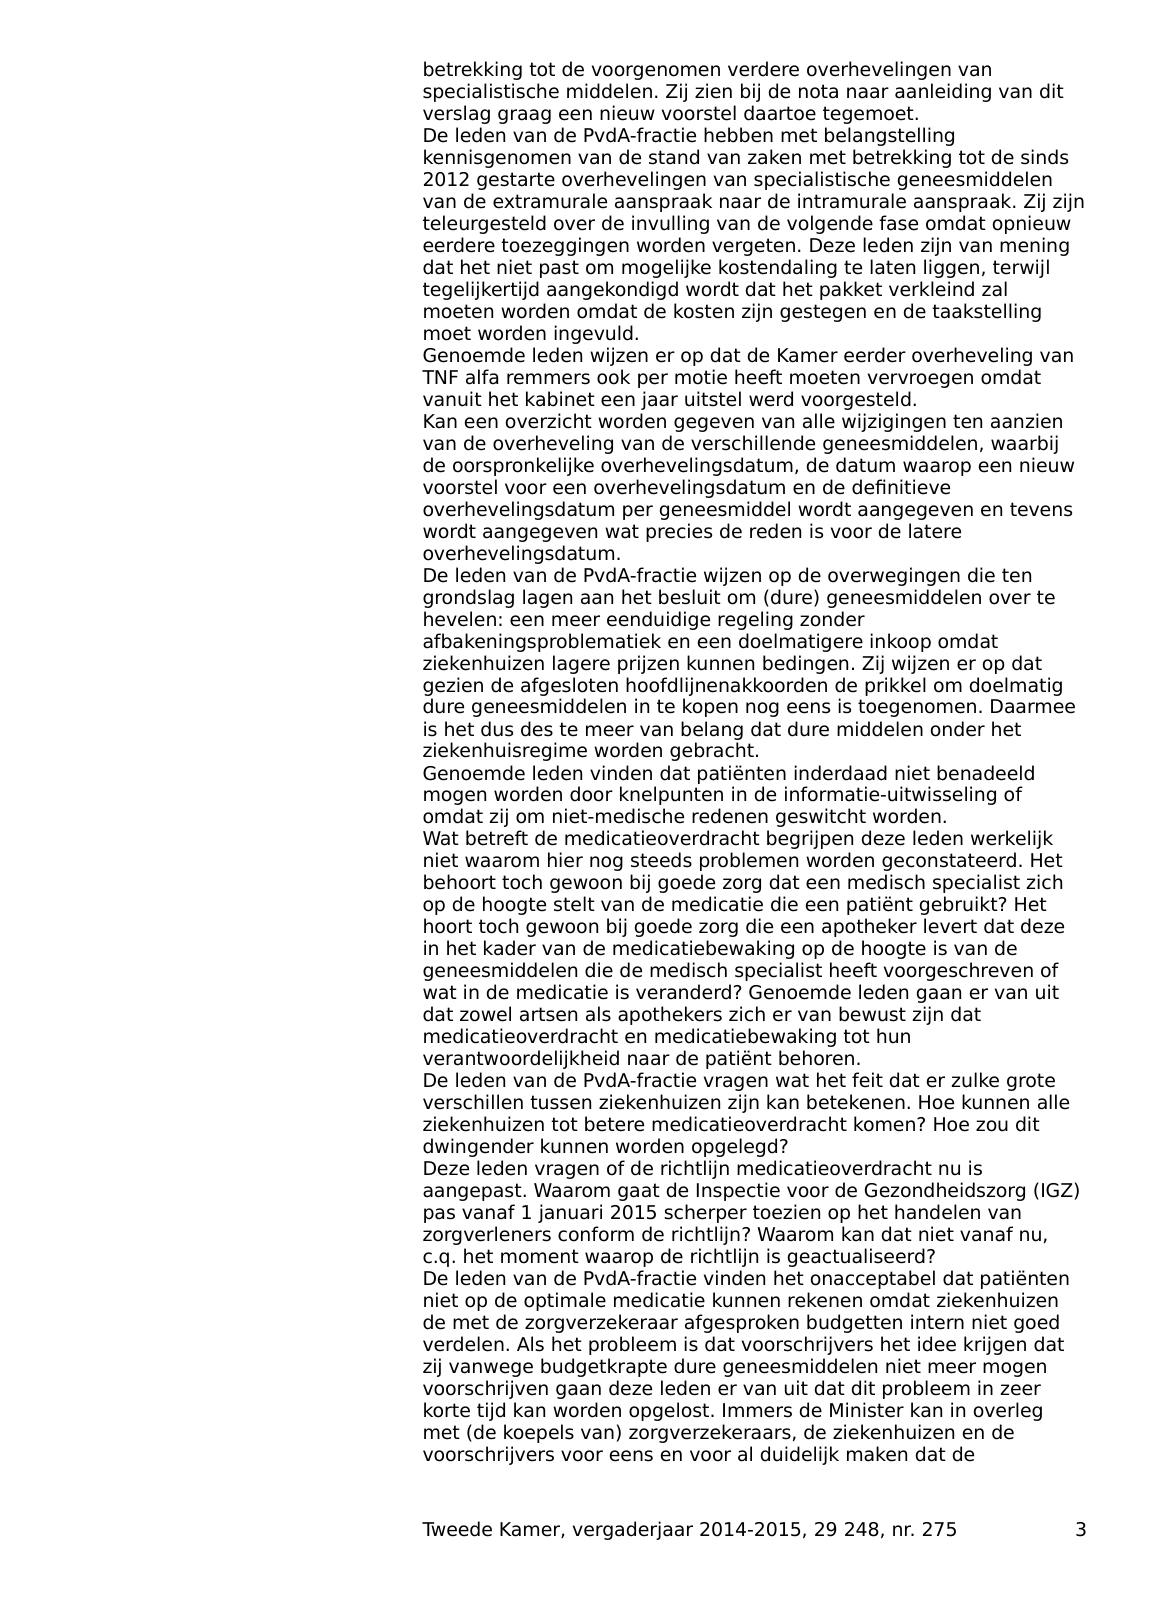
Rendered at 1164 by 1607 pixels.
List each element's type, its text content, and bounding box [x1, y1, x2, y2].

text Wat betreft de medicatieoverdracht begrijpen deze leden werkelijk niet waarom hier nog steeds problemen worden geconstateerd. Het behoort toch gewoon bij goede zorg dat een medisch specialist zich op de hoogte stelt van de medicatie die een patiënt gebruikt? Het hoort toch gewoon bij goede zorg die een apotheker levert dat deze in het kader van de medicatiebewaking op de hoogte is van de geneesmiddelen die de medisch specialist heeft voorgeschreven of wat in de medicatie is veranderd? Genoemde leden gaan er van uit dat zowel artsen als apothekers zich er van bewust zijn dat medicatieoverdracht en medicatiebewaking tot hun verantwoordelijkheid naar de patiënt behoren. [422, 828, 1087, 1070]
text Kan een overzicht worden gegeven van alle wijzigingen ten aanzien van de overheveling van de verschillende geneesmiddelen, waarbij de oorspronkelijke overhevelingsdatum, de datum waarop een nieuw voorstel voor een overhevelingsdatum en de definitieve overhevelingsdatum per geneesmiddel wordt aangegeven en tevens wordt aangegeven wat precies de reden is voor de latere overhevelingsdatum. [422, 411, 1087, 564]
text De leden van de PvdA-fractie wijzen op de overwegingen die ten grondslag lagen aan het besluit om (dure) geneesmiddelen over te hevelen: een meer eenduidige regeling zonder afbakeningsproblematiek en een doelmatigere inkoop omdat ziekenhuizen lagere prijzen kunnen bedingen. Zij wijzen er op dat gezien de afgesloten hoofdlijnenakkoorden de prikkel om doelmatig dure geneesmiddelen in te kopen nog eens is toegenomen. Daarmee is het dus des te meer van belang dat dure middelen onder het ziekenhuisregime worden gebracht. [422, 564, 1087, 762]
text betrekking tot de voorgenomen verdere overhevelingen van specialistische middelen. Zij zien bij de nota naar aanleiding van dit verslag graag een nieuw voorstel daartoe tegemoet. [422, 59, 1087, 125]
text Genoemde leden vinden dat patiënten inderdaad niet benadeeld mogen worden door knelpunten in de informatie-uitwisseling of omdat zij om niet-medische redenen geswitcht worden. [422, 762, 1087, 828]
text Deze leden vragen of de richtlijn medicatieoverdracht nu is aangepast. Waarom gaat de Inspectie voor de Gezondheidszorg (IGZ) pas vanaf 1 januari 2015 scherper toezien op het handelen van zorgverleners conform de richtlijn? Waarom kan dat niet vanaf nu, c.q. het moment waarop de richtlijn is geactualiseerd? [422, 1158, 1087, 1268]
text De leden van de PvdA-fractie vinden het onacceptabel dat patiënten niet op de optimale medicatie kunnen rekenen omdat ziekenhuizen de met de zorgverzekeraar afgesproken budgetten intern niet goed verdelen. Als het probleem is dat voorschrijvers het idee krijgen dat zij vanwege budgetkrapte dure geneesmiddelen niet meer mogen voorschrijven gaan deze leden er van uit dat dit probleem in zeer korte tijd kan worden opgelost. Immers de Minister kan in overleg met (de koepels van) zorgverzekeraars, de ziekenhuizen en de voorschrijvers voor eens en voor al duidelijk maken dat de [422, 1268, 1087, 1466]
text De leden van de PvdA-fractie vragen wat het feit dat er zulke grote verschillen tussen ziekenhuizen zijn kan betekenen. Hoe kunnen alle ziekenhuizen tot betere medicatieoverdracht komen? Hoe zou dit dwingender kunnen worden opgelegd? [422, 1070, 1087, 1158]
text De leden van de PvdA-fractie hebben met belangstelling kennisgenomen van de stand van zaken met betrekking tot de sinds 2012 gestarte overhevelingen van specialistische geneesmiddelen van de extramurale aanspraak naar de intramurale aanspraak. Zij zijn teleurgesteld over de invulling van de volgende fase omdat opnieuw eerdere toezeggingen worden vergeten. Deze leden zijn van mening dat het niet past om mogelijke kostendaling te laten liggen, terwijl tegelijkertijd aangekondigd wordt dat het pakket verkleind zal moeten worden omdat de kosten zijn gestegen en de taakstelling moet worden ingevuld. [422, 125, 1087, 345]
text Genoemde leden wijzen er op dat de Kamer eerder overheveling van TNF alfa remmers ook per motie heeft moeten vervroegen omdat vanuit het kabinet een jaar uitstel werd voorgesteld. [422, 345, 1087, 411]
